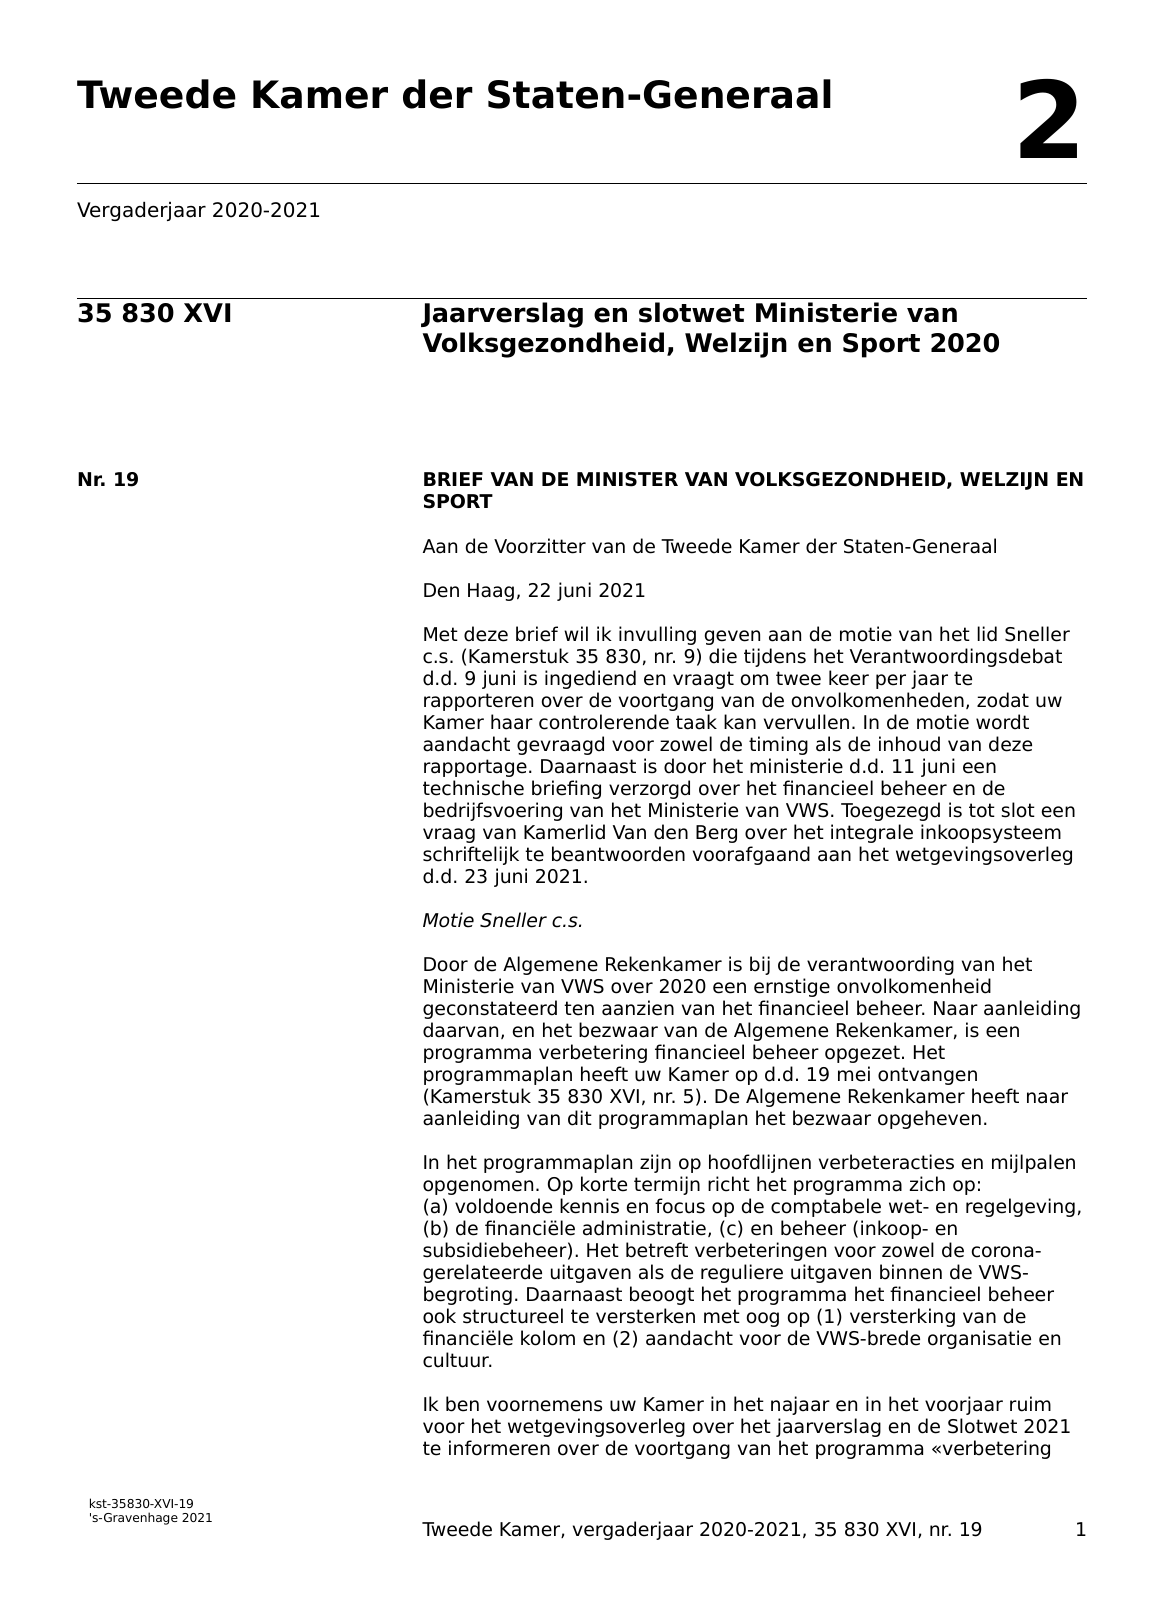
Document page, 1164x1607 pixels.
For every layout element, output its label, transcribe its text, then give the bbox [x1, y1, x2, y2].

text Ik ben voornemens uw Kamer in het najaar en in het voorjaar ruim voor het wetgevingsoverleg over het jaarverslag en de Slotwet 2021 te informeren over de voortgang van het programma «verbetering [422, 1394, 1087, 1460]
text In het programmaplan zijn op hoofdlijnen verbeteracties en mijlpalen opgenomen. Op korte termijn richt het programma zich op: (a) voldoende kennis en focus op de comptabele wet- en regelgeving, (b) de financiële administratie, (c) en beheer (inkoop- en subsidiebeheer). Het betreft verbeteringen voor zowel de corona-gerelateerde uitgaven als de reguliere uitgaven binnen de VWS-begroting. Daarnaast beoogt het programma het financieel beheer ook structureel te versterken met oog op (1) versterking van de financiële kolom en (2) aandacht voor de VWS-brede organisatie en cultuur. [422, 1152, 1087, 1372]
table_header 2 [886, 59, 1087, 183]
table_cell Vergaderjaar 2020-2021 [77, 184, 1087, 298]
subtitle Motie Sneller c.s. [422, 910, 1087, 932]
text kst-35830-XVI-19 [88, 1497, 323, 1511]
text Met deze brief wil ik invulling geven aan de motie van het lid Sneller c.s. (Kamerstuk 35 830, nr. 9) die tijdens het Verantwoordingsdebat d.d. 9 juni is ingediend en vraagt om twee keer per jaar te rapporteren over de voortgang van de onvolkomenheden, zodat uw Kamer haar controlerende taak kan vervullen. In de motie wordt aandacht gevraagd voor zowel de timing als de inhoud van deze rapportage. Daarnaast is door het ministerie d.d. 11 juni een technische briefing verzorgd over het financieel beheer en de bedrijfsvoering van het Ministerie van VWS. Toegezegd is tot slot een vraag van Kamerlid Van den Berg over het integrale inkoopsysteem schriftelijk te beantwoorden voorafgaand aan het wetgevingsoverleg d.d. 23 juni 2021. [422, 624, 1087, 888]
table_header Tweede Kamer der Staten-Generaal [77, 59, 886, 183]
subtitle 35 830 XVI Jaarverslag en slotwet Ministerie van Volksgezondheid, Welzijn en Sport 2020 [77, 299, 1087, 358]
text 's-Gravenhage 2021 [88, 1511, 323, 1525]
subtitle Nr. 19 BRIEF VAN DE MINISTER VAN VOLKSGEZONDHEID, WELZIJN EN SPORT [77, 469, 1087, 513]
text Door de Algemene Rekenkamer is bij de verantwoording van het Ministerie van VWS over 2020 een ernstige onvolkomenheid geconstateerd ten aanzien van het financieel beheer. Naar aanleiding daarvan, en het bezwaar van de Algemene Rekenkamer, is een programma verbetering financieel beheer opgezet. Het programmaplan heeft uw Kamer op d.d. 19 mei ontvangen (Kamerstuk 35 830 XVI, nr. 5). De Algemene Rekenkamer heeft naar aanleiding van dit programmaplan het bezwaar opgeheven. [422, 954, 1087, 1130]
text Den Haag, 22 juni 2021 [422, 580, 1087, 602]
text Aan de Voorzitter van de Tweede Kamer der Staten-Generaal [422, 536, 1087, 557]
